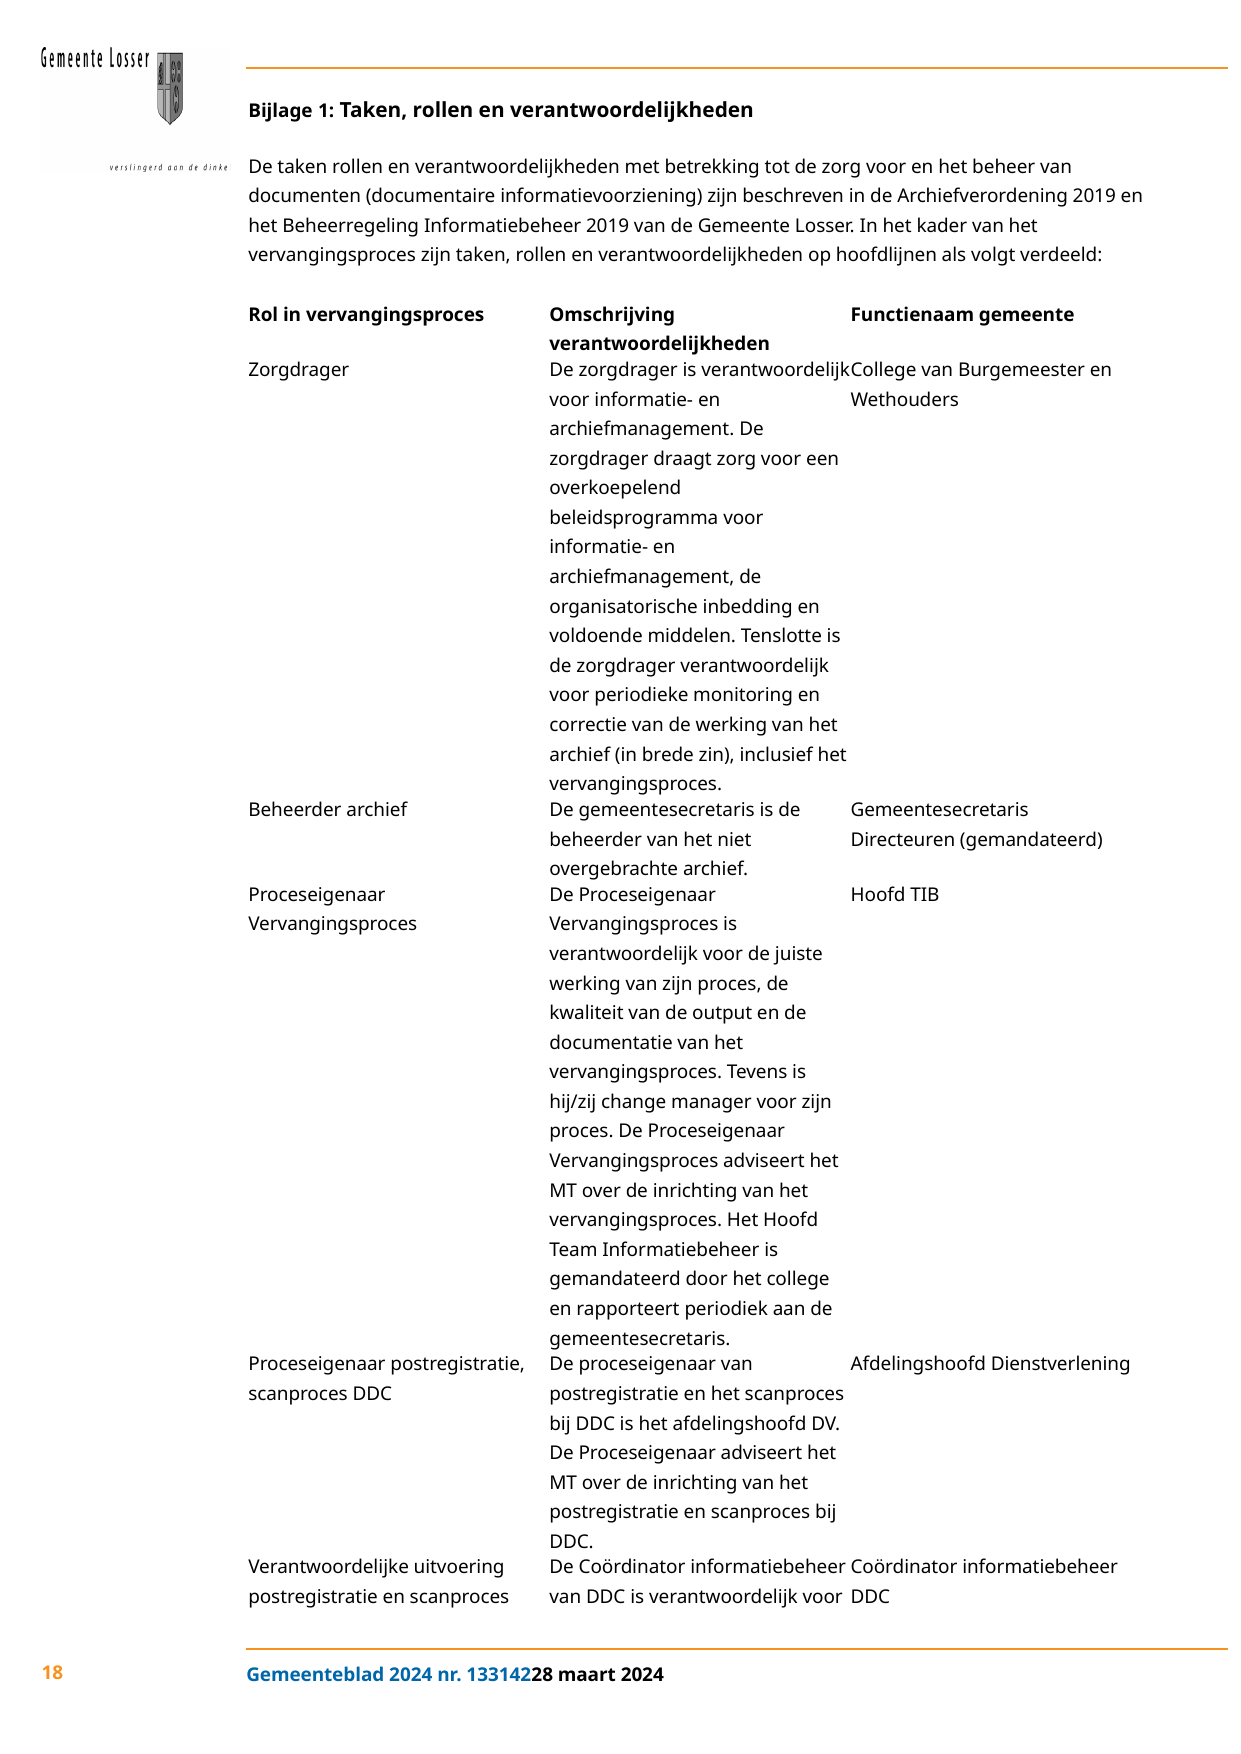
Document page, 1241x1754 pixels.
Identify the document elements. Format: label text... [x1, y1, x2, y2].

table_cell De gemeentesecretaris is de beheerder van het niet overgebrachte archief. [549, 796, 850, 881]
picture [41, 47, 231, 172]
table_cell Proceseigenaar postregistratie, scanproces DDC [248, 1351, 549, 1554]
table_cell Afdelingshoofd Dienstverlening [850, 1351, 1152, 1554]
table_cell College van Burgemeester en Wethouders [850, 356, 1152, 796]
table_cell De zorgdrager is verantwoordelijk voor informatie- en archiefmanagement. De zorgdrager draagt zorg voor een overkoepelend beleidsprogramma voor informatie- en archiefmanagement, de organisatorische inbedding en voldoende middelen. Tenslotte is de zorgdrager verantwoordelijk voor periodieke monitoring en correctie van de werking van het archief (in brede zin), inclusief het vervangingsproces. [549, 356, 850, 796]
table_cell Verantwoordelijke uitvoering postregistratie en scanproces [248, 1554, 549, 1609]
table_header Functienaam gemeente [850, 301, 1152, 356]
table_cell Gemeentesecretaris Directeuren (gemandateerd) [850, 796, 1152, 881]
table_cell Coördinator informatiebeheer DDC [850, 1554, 1152, 1609]
table_cell De Proceseigenaar Vervangingsproces is verantwoordelijk voor de juiste werking van zijn proces, de kwaliteit van de output en de documentatie van het vervangingsproces. Tevens is hij/zij change manager voor zijn proces. De Proceseigenaar Vervangingsproces adviseert het MT over de inrichting van het vervangingsproces. Het Hoofd Team Informatiebeheer is gemandateerd door het college en rapporteert periodiek aan de gemeentesecretaris. [549, 881, 850, 1351]
table_cell De Coördinator informatiebeheer van DDC is verantwoordelijk voor [549, 1554, 850, 1609]
text Bijlage 1: Taken, rollen en verantwoordelijkheden [248, 95, 1152, 123]
table_cell De proceseigenaar van postregistratie en het scanproces bij DDC is het afdelingshoofd DV. De Proceseigenaar adviseert het MT over de inrichting van het postregistratie en scanproces bij DDC. [549, 1351, 850, 1554]
table_cell Zorgdrager [248, 356, 549, 796]
table_cell Hoofd TIB [850, 881, 1152, 1351]
table_header Omschrijving verantwoordelijkheden [549, 301, 850, 356]
table_header Rol in vervangingsproces [248, 301, 549, 356]
text De taken rollen en verantwoordelijkheden met betrekking tot de zorg voor en het beheer van documenten (documentaire informatievoorziening) zijn beschreven in de Archiefverordening 2019 en het Beheerregeling Informatiebeheer 2019 van de Gemeente Losser. In het kader van het vervangingsproces zijn taken, rollen en verantwoordelijkheden op hoofdlijnen als volgt verdeeld: [248, 153, 1152, 267]
table_cell Proceseigenaar Vervangingsproces [248, 881, 549, 1351]
table_cell Beheerder archief [248, 796, 549, 881]
